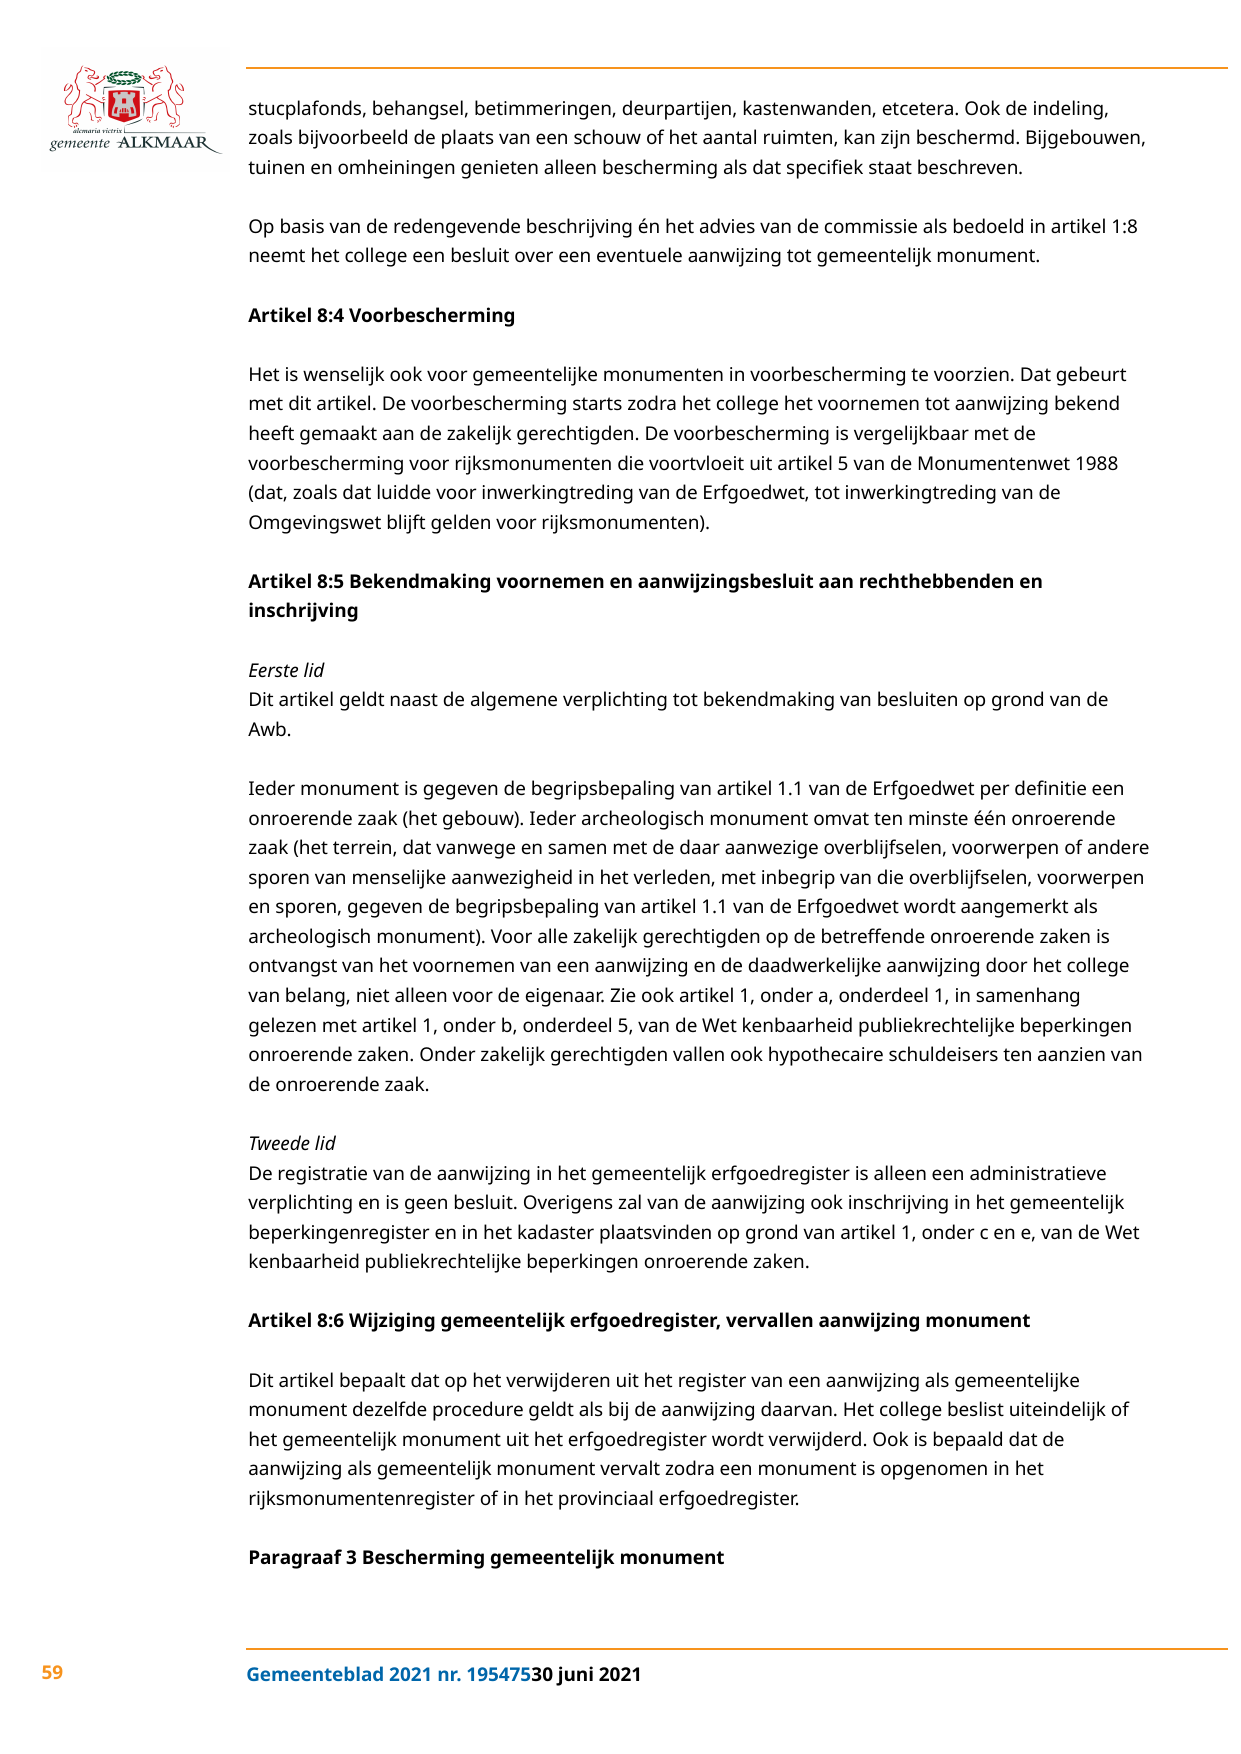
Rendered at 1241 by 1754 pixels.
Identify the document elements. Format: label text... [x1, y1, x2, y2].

text Artikel 8:6 Wijziging gemeentelijk erfgoedregister, vervallen aanwijzing monument [248, 1308, 1152, 1333]
text stucplafonds, behangsel, betimmeringen, deurpartijen, kastenwanden, etcetera. Ook de indeling, zoals bijvoorbeeld de plaats van een schouw of het aantal ruimten, kan zijn beschermd. Bijgebouwen, tuinen en omheiningen genieten alleen bescherming als dat specifiek staat beschreven. [248, 95, 1152, 180]
text Ieder monument is gegeven de begripsbepaling van artikel 1.1 van de Erfgoedwet per definitie een onroerende zaak (het gebouw). Ieder archeologisch monument omvat ten minste één onroerende zaak (het terrein, dat vanwege en samen met de daar aanwezige overblijfselen, voorwerpen of andere sporen van menselijke aanwezigheid in het verleden, met inbegrip van die overblijfselen, voorwerpen en sporen, gegeven de begripsbepaling van artikel 1.1 van de Erfgoedwet wordt aangemerkt als archeologisch monument). Voor alle zakelijk gerechtigden op de betreffende onroerende zaken is ontvangst van het voornemen van een aanwijzing en de daadwerkelijke aanwijzing door het college van belang, niet alleen voor de eigenaar. Zie ook artikel 1, onder a, onderdeel 1, in samenhang gelezen met artikel 1, onder b, onderdeel 5, van de Wet kenbaarheid publiekrechtelijke beperkingen onroerende zaken. Onder zakelijk gerechtigden vallen ook hypothecaire schuldeisers ten aanzien van de onroerende zaak. [248, 775, 1152, 1097]
text Dit artikel geldt naast de algemene verplichting tot bekendmaking van besluiten op grond van de Awb. [248, 686, 1152, 742]
text Artikel 8:5 Bekendmaking voornemen en aanwijzingsbesluit aan rechthebbenden en inschrijving [248, 568, 1152, 623]
text Het is wenselijk ook voor gemeentelijke monumenten in voorbescherming te voorzien. Dat gebeurt met dit artikel. De voorbescherming starts zodra het college het voornemen tot aanwijzing bekend heeft gemaakt aan de zakelijk gerechtigden. De voorbescherming is vergelijkbaar met de voorbescherming voor rijksmonumenten die voortvloeit uit artikel 5 van de Monumentenwet 1988 (dat, zoals dat luidde voor inwerkingtreding van de Erfgoedwet, tot inwerkingtreding van de Omgevingswet blijft gelden voor rijksmonumenten). [248, 361, 1152, 535]
text Op basis van de redengevende beschrijving én het advies van de commissie als bedoeld in artikel 1:8 neemt het college een besluit over een eventuele aanwijzing tot gemeentelijk monument. [248, 213, 1152, 268]
text Paragraaf 3 Bescherming gemeentelijk monument [248, 1544, 1152, 1570]
text Dit artikel bepaalt dat op het verwijderen uit het register van een aanwijzing als gemeentelijke monument dezelfde procedure geldt als bij de aanwijzing daarvan. Het college beslist uiteindelijk of het gemeentelijk monument uit het erfgoedregister wordt verwijderd. Ook is bepaald dat de aanwijzing als gemeentelijk monument vervalt zodra een monument is opgenomen in het rijksmonumentenregister of in het provinciaal erfgoedregister. [248, 1367, 1152, 1511]
text Tweede lid [248, 1130, 1152, 1156]
picture [41, 47, 231, 172]
text De registratie van de aanwijzing in het gemeentelijk erfgoedregister is alleen een administratieve verplichting en is geen besluit. Overigens zal van de aanwijzing ook inschrijving in het gemeentelijk beperkingenregister en in het kadaster plaatsvinden op grond van artikel 1, onder c en e, van de Wet kenbaarheid publiekrechtelijke beperkingen onroerende zaken. [248, 1160, 1152, 1274]
text Eerste lid [248, 657, 1152, 683]
text Artikel 8:4 Voorbescherming [248, 302, 1152, 328]
